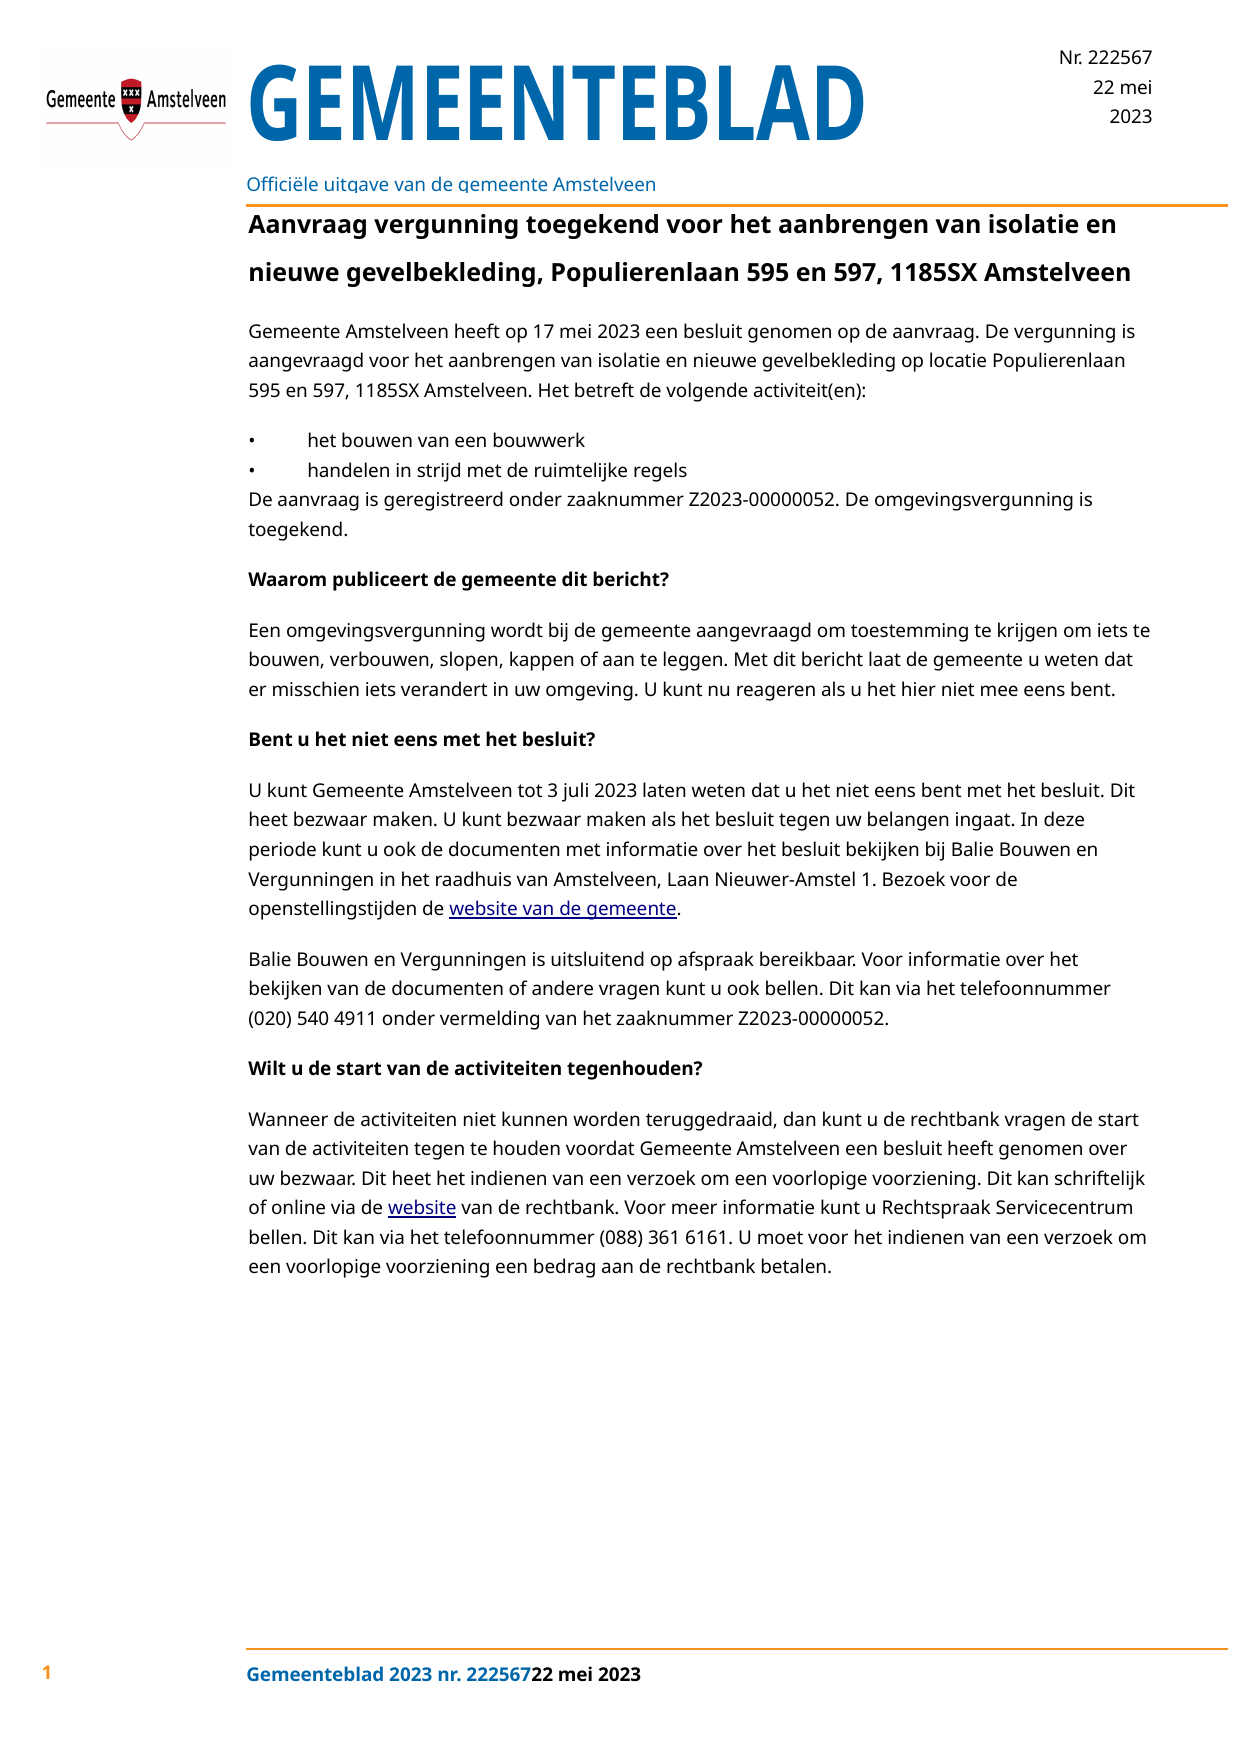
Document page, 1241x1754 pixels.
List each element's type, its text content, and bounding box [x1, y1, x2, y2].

text Een omgevingsvergunning wordt bij de gemeente aangevraagd om toestemming te krijgen om iets te bouwen, verbouwen, slopen, kappen of aan te leggen. Met dit bericht laat de gemeente u weten dat er misschien iets verandert in uw omgeving. U kunt nu reageren als u het hier niet mee eens bent. [248, 617, 1152, 702]
list handelen in strijd met de ruimtelijke regels [248, 457, 1152, 483]
text Wilt u de start van de activiteiten tegenhouden? [248, 1055, 1152, 1081]
text Gemeente Amstelveen heeft op 17 mei 2023 een besluit genomen op de aanvraag. De vergunning is aangevraagd voor het aanbrengen van isolatie en nieuwe gevelbekleding op locatie Populierenlaan 595 en 597, 1185SX Amstelveen. Het betreft de volgende activiteit(en): [248, 318, 1152, 403]
text Waarom publiceert de gemeente dit bericht? [248, 567, 1152, 592]
text De aanvraag is geregistreerd onder zaaknummer Z2023-00000052. De omgevingsvergunning is toegekend. [248, 487, 1152, 542]
text U kunt Gemeente Amstelveen tot 3 juli 2023 laten weten dat u het niet eens bent met het besluit. Dit heet bezwaar maken. U kunt bezwaar maken als het besluit tegen uw belangen ingaat. In deze periode kunt u ook de documenten met informatie over het besluit bekijken bij Balie Bouwen en Vergunningen in het raadhuis van Amstelveen, Laan Nieuwer-Amstel 1. Bezoek voor de openstellingstijden de website van de gemeente. [248, 777, 1152, 921]
text Bent u het niet eens met het besluit? [248, 727, 1152, 752]
text Balie Bouwen en Vergunningen is uitsluitend op afspraak bereikbaar. Voor informatie over het bekijken van de documenten of andere vragen kunt u ook bellen. Dit kan via het telefoonnummer (020) 540 4911 onder vermelding van het zaaknummer Z2023-00000052. [248, 946, 1152, 1031]
list het bouwen van een bouwwerk [248, 427, 1152, 453]
picture [41, 47, 231, 172]
text Wanneer de activiteiten niet kunnen worden teruggedraaid, dan kunt u de rechtbank vragen de start van de activiteiten tegen te houden voordat Gemeente Amstelveen een besluit heeft genomen over uw bezwaar. Dit heet het indienen van een verzoek om een voorlopige voorziening. Dit kan schriftelijk of online via de website van de rechtbank. Voor meer informatie kunt u Rechtspraak Servicecentrum bellen. Dit kan via het telefoonnummer (088) 361 6161. U moet voor het indienen van een verzoek om een voorlopige voorziening een bedrag aan de rechtbank betalen. [248, 1106, 1152, 1279]
text Aanvraag vergunning toegekend voor het aanbrengen van isolatie en nieuwe gevelbekleding, Populierenlaan 595 en 597, 1185SX Amstelveen [248, 207, 1152, 288]
